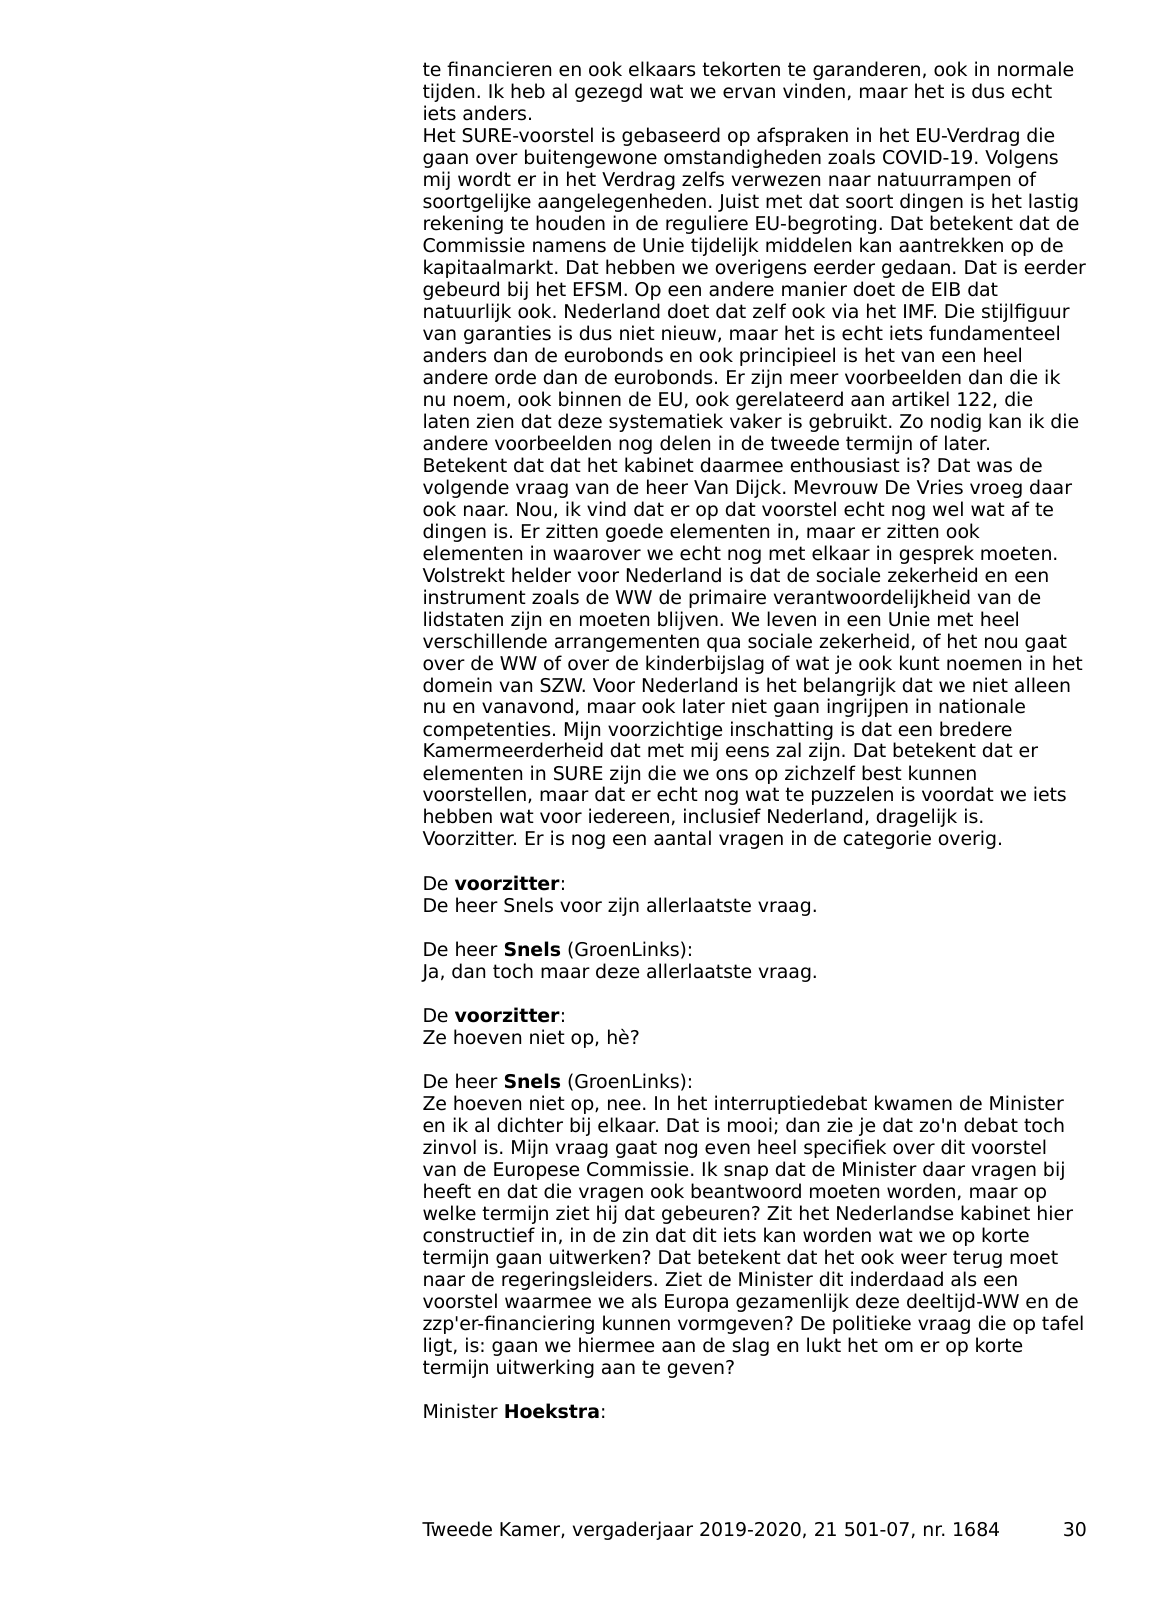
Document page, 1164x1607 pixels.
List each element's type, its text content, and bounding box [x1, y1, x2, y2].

text Ze hoeven niet op, nee. In het interruptiedebat kwamen de Minister en ik al dichter bij elkaar. Dat is mooi; dan zie je dat zo'n debat toch zinvol is. Mijn vraag gaat nog even heel specifiek over dit voorstel van de Europese Commissie. Ik snap dat de Minister daar vragen bij heeft en dat die vragen ook beantwoord moeten worden, maar op welke termijn ziet hij dat gebeuren? Zit het Nederlandse kabinet hier constructief in, in de zin dat dit iets kan worden wat we op korte termijn gaan uitwerken? Dat betekent dat het ook weer terug moet naar de regeringsleiders. Ziet de Minister dit inderdaad als een voorstel waarmee we als Europa gezamenlijk deze deeltijd-WW en de zzp'er-financiering kunnen vormgeven? De politieke vraag die op tafel ligt, is: gaan we hiermee aan de slag en lukt het om er op korte termijn uitwerking aan te geven? [422, 1093, 1087, 1379]
text Minister Hoekstra: [422, 1401, 1087, 1423]
text De heer Snels (GroenLinks): [422, 1071, 1087, 1093]
text Betekent dat dat het kabinet daarmee enthousiast is? Dat was de volgende vraag van de heer Van Dijck. Mevrouw De Vries vroeg daar ook naar. Nou, ik vind dat er op dat voorstel echt nog wel wat af te dingen is. Er zitten goede elementen in, maar er zitten ook elementen in waarover we echt nog met elkaar in gesprek moeten. Volstrekt helder voor Nederland is dat de sociale zekerheid en een instrument zoals de WW de primaire verantwoordelijkheid van de lidstaten zijn en moeten blijven. We leven in een Unie met heel verschillende arrangementen qua sociale zekerheid, of het nou gaat over de WW of over de kinderbijslag of wat je ook kunt noemen in het domein van SZW. Voor Nederland is het belangrijk dat we niet alleen nu en vanavond, maar ook later niet gaan ingrijpen in nationale competenties. Mijn voorzichtige inschatting is dat een bredere Kamermeerderheid dat met mij eens zal zijn. Dat betekent dat er elementen in SURE zijn die we ons op zichzelf best kunnen voorstellen, maar dat er echt nog wat te puzzelen is voordat we iets hebben wat voor iedereen, inclusief Nederland, dragelijk is. [422, 455, 1087, 828]
text De voorzitter: [422, 872, 1087, 894]
text Ze hoeven niet op, hè? [422, 1027, 1087, 1049]
text Ja, dan toch maar deze allerlaatste vraag. [422, 961, 1087, 983]
text De heer Snels (GroenLinks): [422, 939, 1087, 961]
text te financieren en ook elkaars tekorten te garanderen, ook in normale tijden. Ik heb al gezegd wat we ervan vinden, maar het is dus echt iets anders. [422, 59, 1087, 125]
text De heer Snels voor zijn allerlaatste vraag. [422, 894, 1087, 916]
text Het SURE-voorstel is gebaseerd op afspraken in het EU-Verdrag die gaan over buitengewone omstandigheden zoals COVID-19. Volgens mij wordt er in het Verdrag zelfs verwezen naar natuurrampen of soortgelijke aangelegenheden. Juist met dat soort dingen is het lastig rekening te houden in de reguliere EU-begroting. Dat betekent dat de Commissie namens de Unie tijdelijk middelen kan aantrekken op de kapitaalmarkt. Dat hebben we overigens eerder gedaan. Dat is eerder gebeurd bij het EFSM. Op een andere manier doet de EIB dat natuurlijk ook. Nederland doet dat zelf ook via het IMF. Die stijlfiguur van garanties is dus niet nieuw, maar het is echt iets fundamenteel anders dan de eurobonds en ook principieel is het van een heel andere orde dan de eurobonds. Er zijn meer voorbeelden dan die ik nu noem, ook binnen de EU, ook gerelateerd aan artikel 122, die laten zien dat deze systematiek vaker is gebruikt. Zo nodig kan ik die andere voorbeelden nog delen in de tweede termijn of later. [422, 125, 1087, 455]
text De voorzitter: [422, 1005, 1087, 1027]
text Voorzitter. Er is nog een aantal vragen in de categorie overig. [422, 828, 1087, 850]
